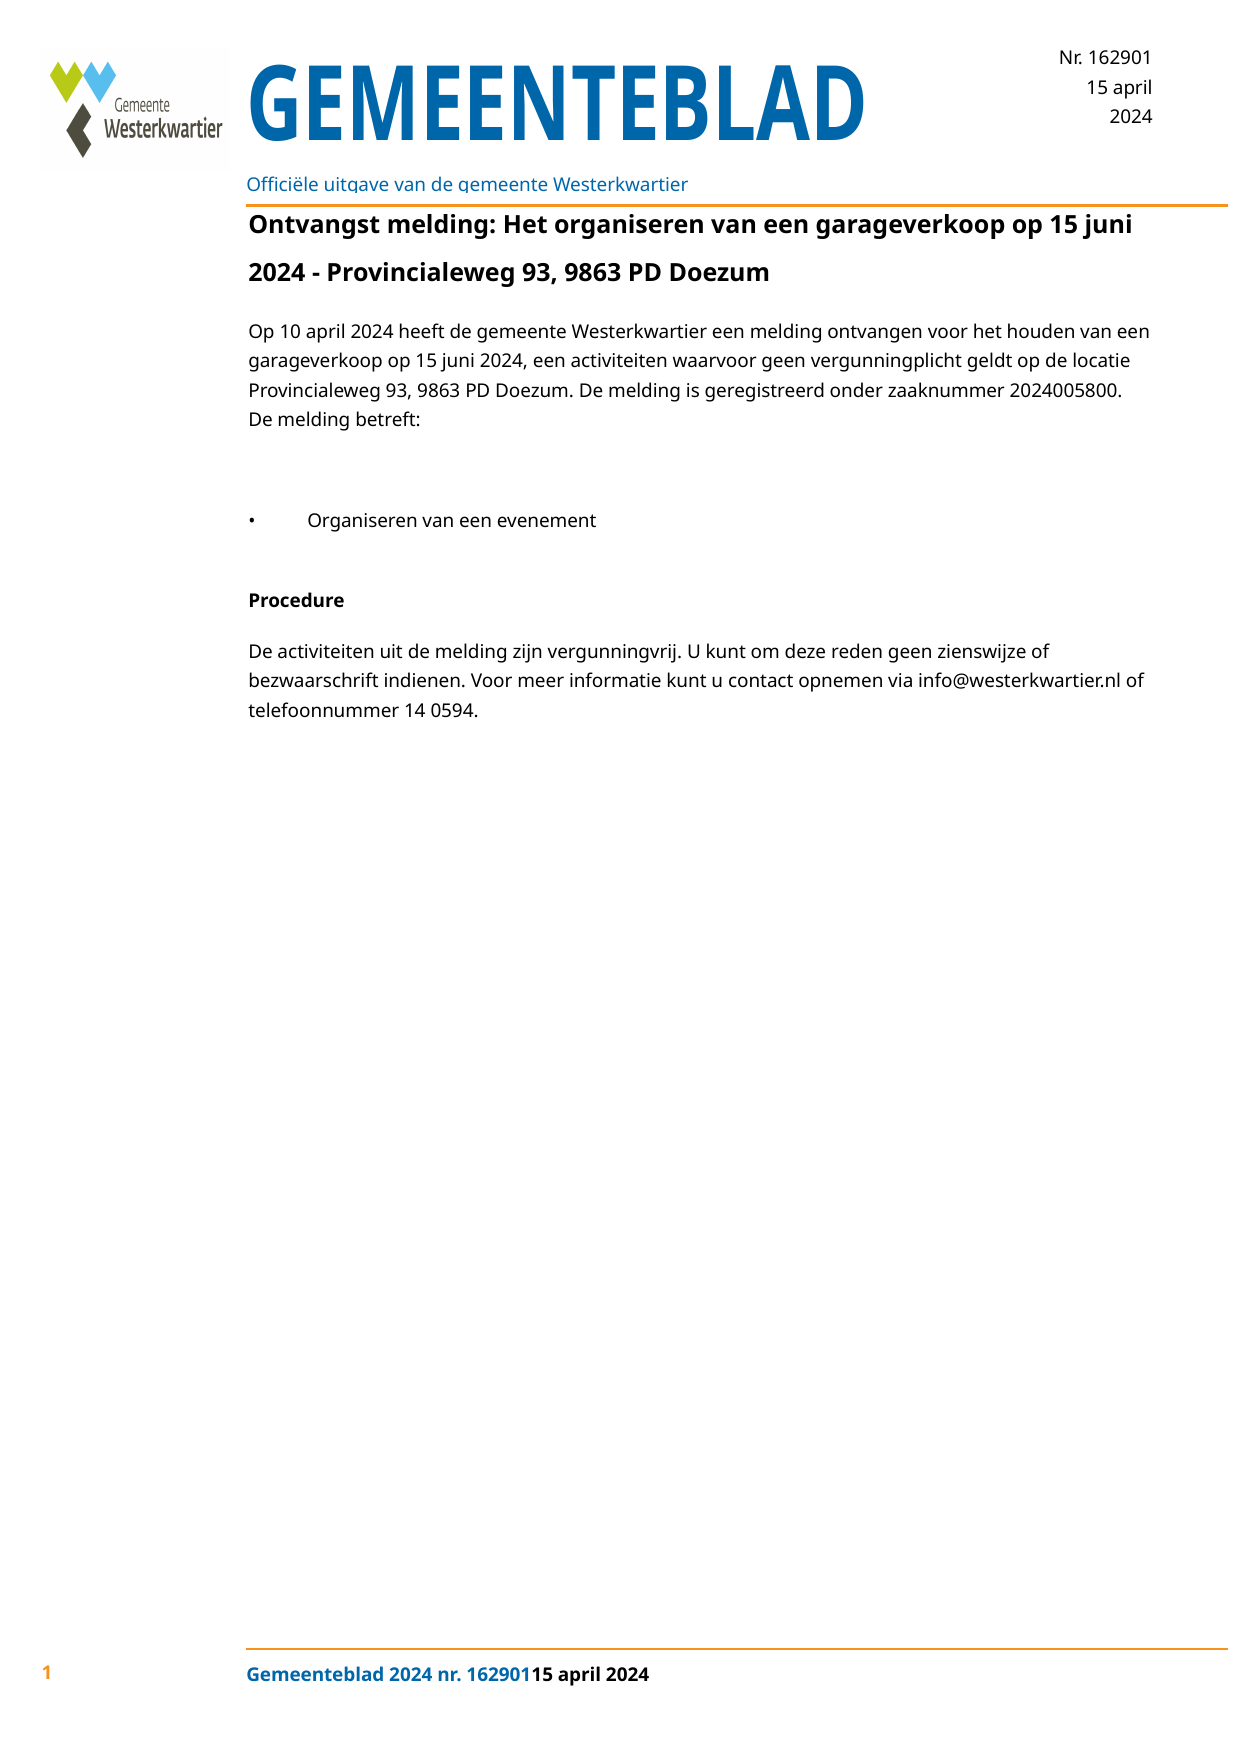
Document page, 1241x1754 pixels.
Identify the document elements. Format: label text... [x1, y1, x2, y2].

text Procedure [248, 587, 1152, 613]
list Organiseren van een evenement [248, 507, 1152, 533]
text Op 10 april 2024 heeft de gemeente Westerkwartier een melding ontvangen voor het houden van een garageverkoop op 15 juni 2024, een activiteiten waarvoor geen vergunningplicht geldt op de locatie Provincialeweg 93, 9863 PD Doezum. De melding is geregistreerd onder zaaknummer 2024005800. De melding betreft: [248, 318, 1152, 432]
text De activiteiten uit de melding zijn vergunningvrij. U kunt om deze reden geen zienswijze of bezwaarschrift indienen. Voor meer informatie kunt u contact opnemen via info@westerkwartier.nl of telefoonnummer 14 0594. [248, 638, 1152, 723]
picture [41, 47, 231, 172]
text Ontvangst melding: Het organiseren van een garageverkoop op 15 juni 2024 - Provincialeweg 93, 9863 PD Doezum [248, 207, 1152, 288]
